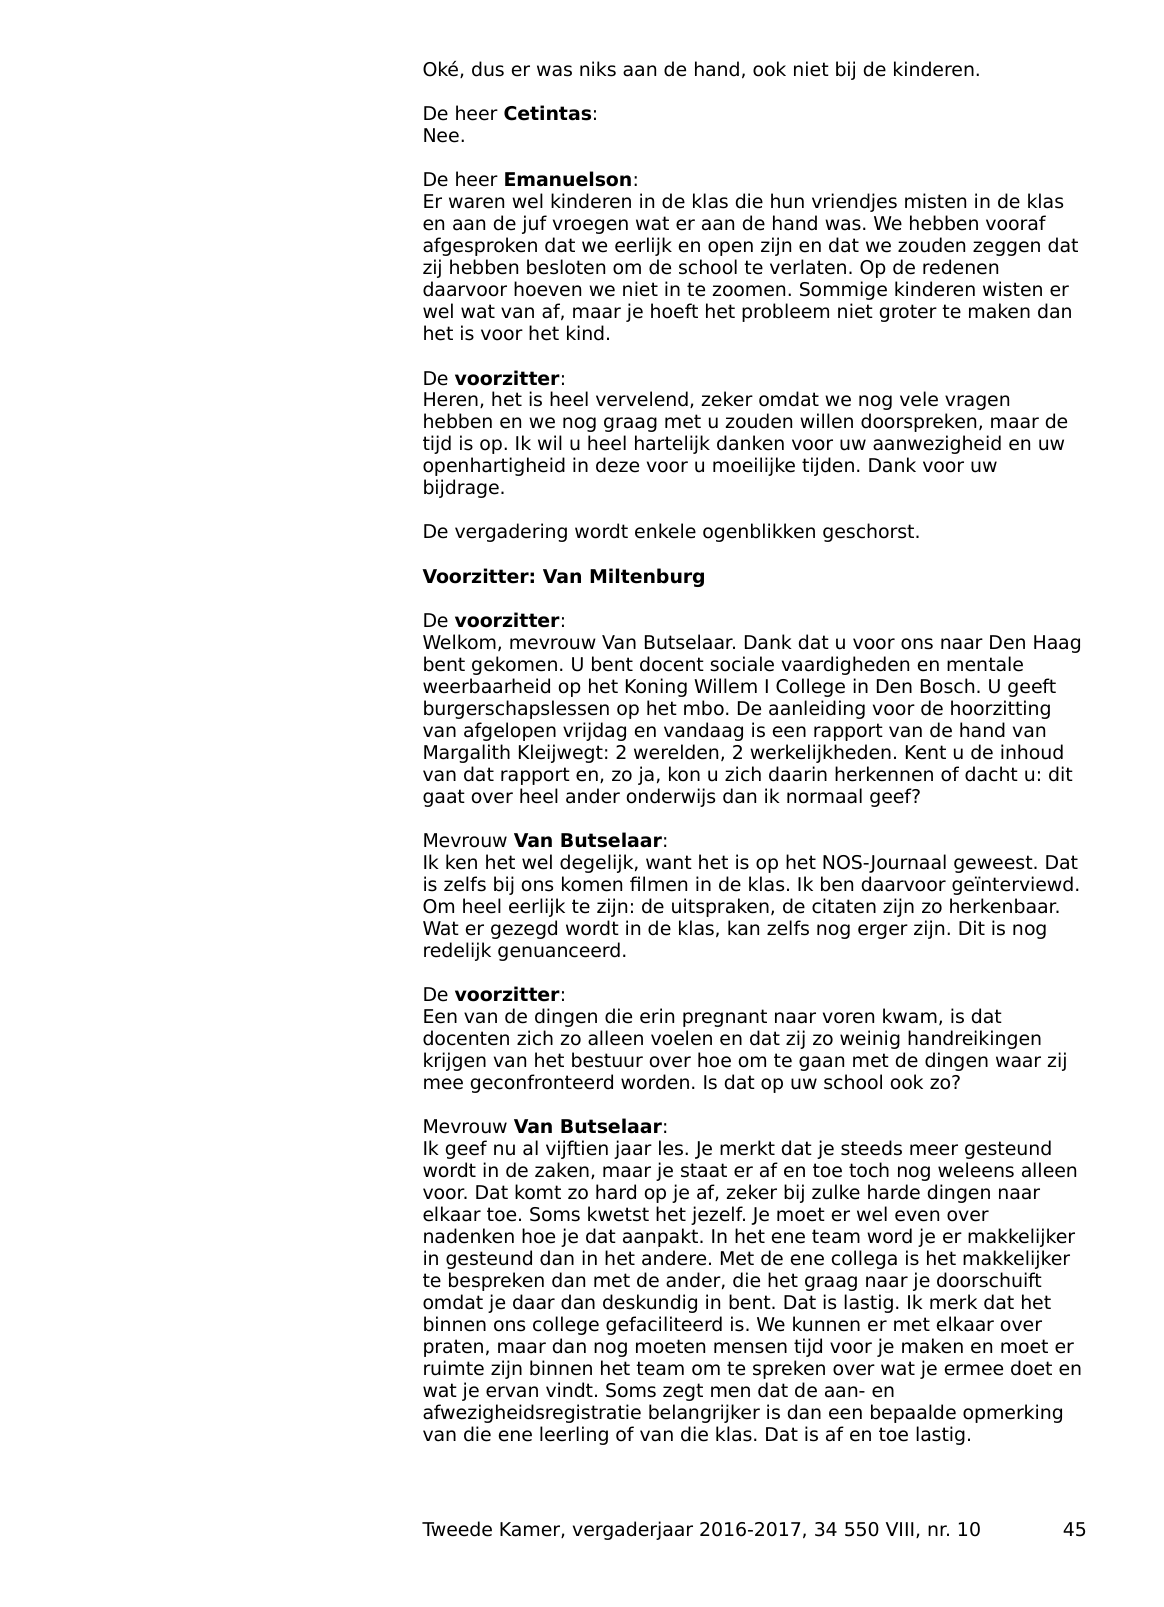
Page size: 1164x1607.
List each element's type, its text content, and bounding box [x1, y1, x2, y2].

text Ik geef nu al vijftien jaar les. Je merkt dat je steeds meer gesteund wordt in de zaken, maar je staat er af en toe toch nog weleens alleen voor. Dat komt zo hard op je af, zeker bij zulke harde dingen naar elkaar toe. Soms kwetst het jezelf. Je moet er wel even over nadenken hoe je dat aanpakt. In het ene team word je er makkelijker in gesteund dan in het andere. Met de ene collega is het makkelijker te bespreken dan met de ander, die het graag naar je doorschuift omdat je daar dan deskundig in bent. Dat is lastig. Ik merk dat het binnen ons college gefaciliteerd is. We kunnen er met elkaar over praten, maar dan nog moeten mensen tijd voor je maken en moet er ruimte zijn binnen het team om te spreken over wat je ermee doet en wat je ervan vindt. Soms zegt men dat de aan- en afwezigheidsregistratie belangrijker is dan een bepaalde opmerking van die ene leerling of van die klas. Dat is af en toe lastig. [422, 1138, 1087, 1446]
text Mevrouw Van Butselaar: [422, 1116, 1087, 1138]
text De heer Emanuelson: [422, 169, 1087, 191]
text Welkom, mevrouw Van Butselaar. Dank dat u voor ons naar Den Haag bent gekomen. U bent docent sociale vaardigheden en mentale weerbaarheid op het Koning Willem I College in Den Bosch. U geeft burgerschapslessen op het mbo. De aanleiding voor de hoorzitting van afgelopen vrijdag en vandaag is een rapport van de hand van Margalith Kleijwegt: 2 werelden, 2 werkelijkheden. Kent u de inhoud van dat rapport en, zo ja, kon u zich daarin herkennen of dacht u: dit gaat over heel ander onderwijs dan ik normaal geef? [422, 632, 1087, 808]
text Oké, dus er was niks aan de hand, ook niet bij de kinderen. [422, 59, 1087, 81]
text Er waren wel kinderen in de klas die hun vriendjes misten in de klas en aan de juf vroegen wat er aan de hand was. We hebben vooraf afgesproken dat we eerlijk en open zijn en dat we zouden zeggen dat zij hebben besloten om de school te verlaten. Op de redenen daarvoor hoeven we niet in te zoomen. Sommige kinderen wisten er wel wat van af, maar je hoeft het probleem niet groter te maken dan het is voor het kind. [422, 191, 1087, 345]
text Mevrouw Van Butselaar: [422, 830, 1087, 852]
text De voorzitter: [422, 367, 1087, 389]
text De voorzitter: [422, 984, 1087, 1006]
subtitle Voorzitter: Van Miltenburg [422, 566, 1087, 588]
text Nee. [422, 125, 1087, 147]
text De heer Cetintas: [422, 103, 1087, 125]
text Heren, het is heel vervelend, zeker omdat we nog vele vragen hebben en we nog graag met u zouden willen doorspreken, maar de tijd is op. Ik wil u heel hartelijk danken voor uw aanwezigheid en uw openhartigheid in deze voor u moeilijke tijden. Dank voor uw bijdrage. [422, 389, 1087, 499]
text Een van de dingen die erin pregnant naar voren kwam, is dat docenten zich zo alleen voelen en dat zij zo weinig handreikingen krijgen van het bestuur over hoe om te gaan met de dingen waar zij mee geconfronteerd worden. Is dat op uw school ook zo? [422, 1006, 1087, 1094]
text De vergadering wordt enkele ogenblikken geschorst. [422, 521, 1087, 543]
text De voorzitter: [422, 610, 1087, 632]
text Ik ken het wel degelijk, want het is op het NOS-Journaal geweest. Dat is zelfs bij ons komen filmen in de klas. Ik ben daarvoor geïnterviewd. Om heel eerlijk te zijn: de uitspraken, de citaten zijn zo herkenbaar. Wat er gezegd wordt in de klas, kan zelfs nog erger zijn. Dit is nog redelijk genuanceerd. [422, 852, 1087, 962]
